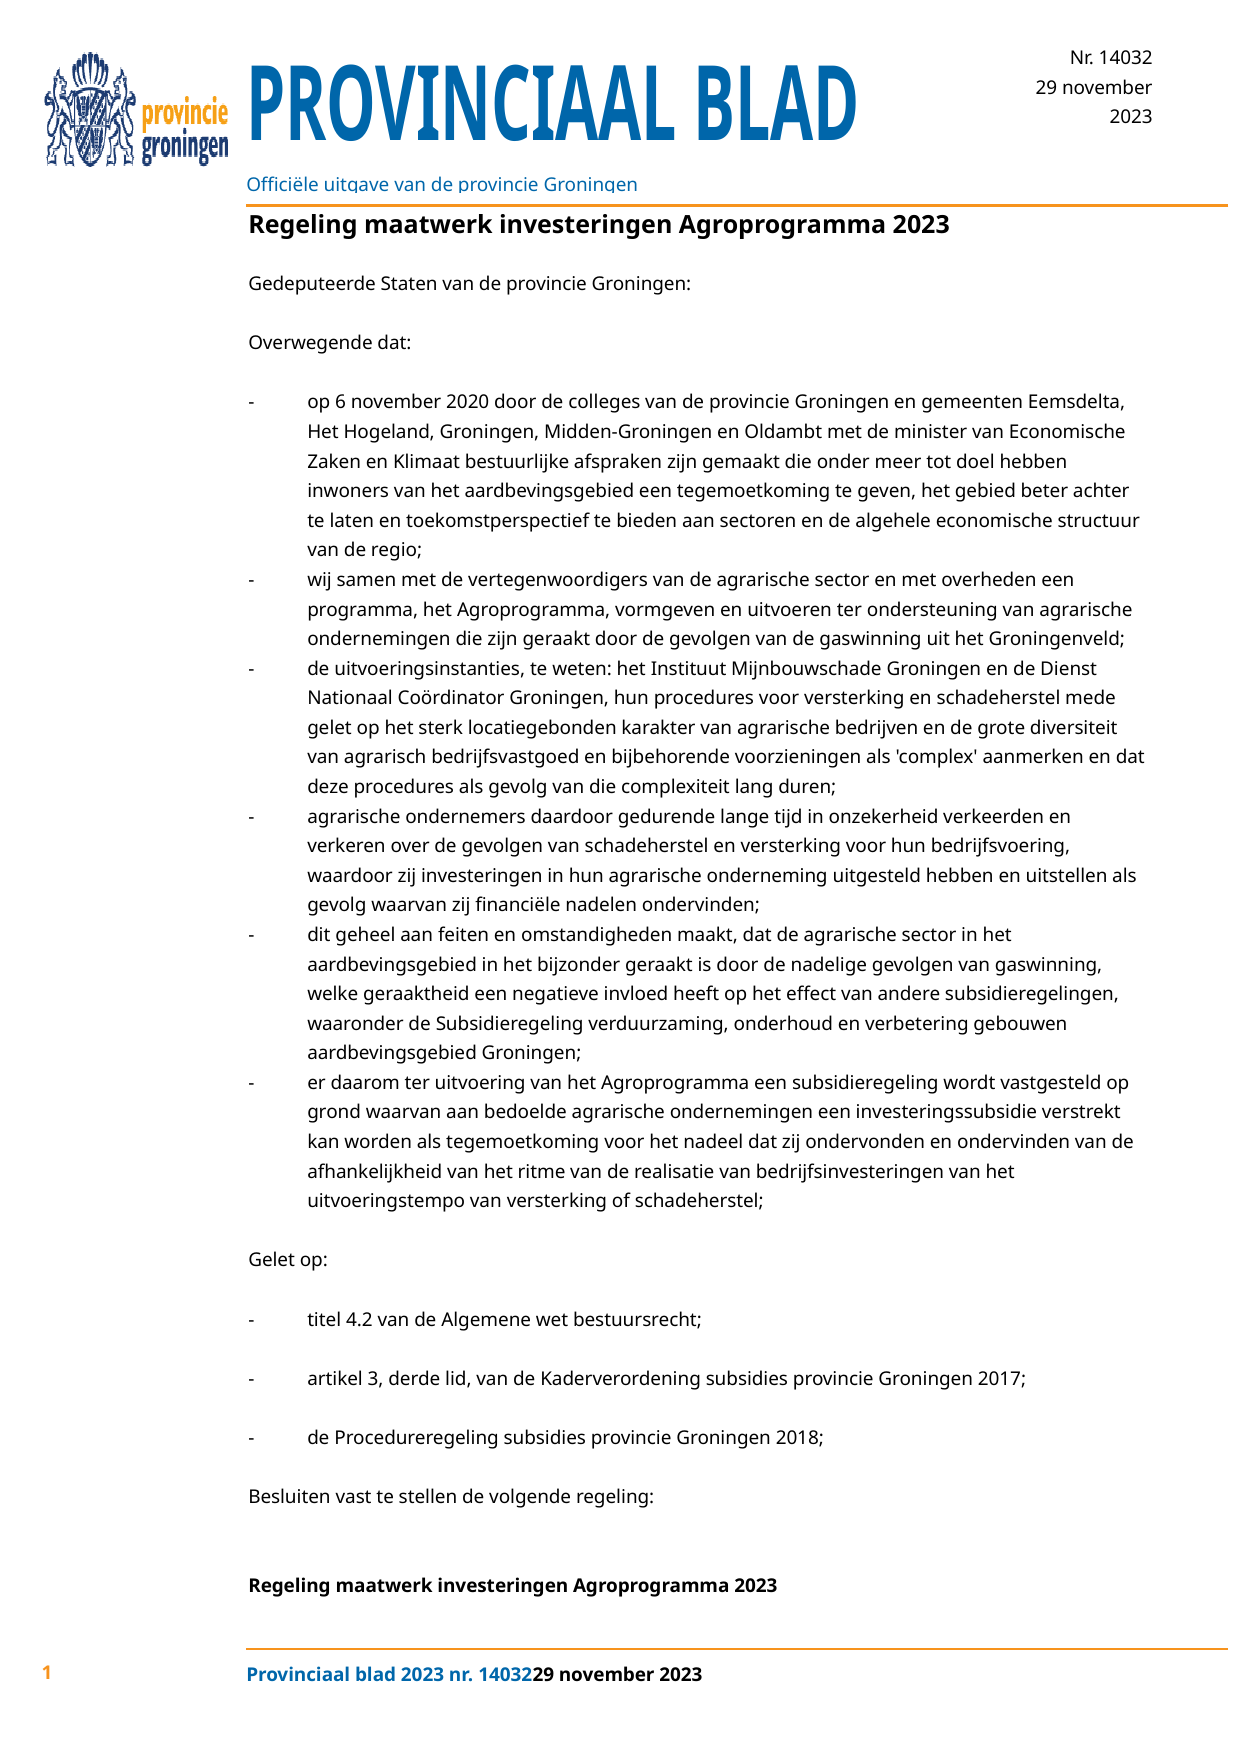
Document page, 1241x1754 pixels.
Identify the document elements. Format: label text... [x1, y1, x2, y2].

list de uitvoeringsinstanties, te weten: het Instituut Mijnbouwschade Groningen en de Dienst Nationaal Coördinator Groningen, hun procedures voor versterking en schadeherstel mede gelet op het sterk locatiegebonden karakter van agrarische bedrijven en de grote diversiteit van agrarisch bedrijfsvastgoed en bijbehorende voorzieningen als 'complex' aanmerken en dat deze procedures als gevolg van die complexiteit lang duren; [248, 655, 1152, 799]
text Besluiten vast te stellen de volgende regeling: [248, 1483, 1152, 1509]
text Regeling maatwerk investeringen Agroprogramma 2023 [248, 207, 1152, 241]
text Gedeputeerde Staten van de provincie Groningen: [248, 270, 1152, 296]
list de Procedureregeling subsidies provincie Groningen 2018; [248, 1424, 1152, 1450]
text Regeling maatwerk investeringen Agroprogramma 2023 [248, 1572, 1152, 1598]
list wij samen met de vertegenwoordigers van de agrarische sector en met overheden een programma, het Agroprogramma, vormgeven en uitvoeren ter ondersteuning van agrarische ondernemingen die zijn geraakt door de gevolgen van de gaswinning uit het Groningenveld; [248, 566, 1152, 651]
list titel 4.2 van de Algemene wet bestuursrecht; [248, 1306, 1152, 1331]
text Gelet op: [248, 1247, 1152, 1272]
list agrarische ondernemers daardoor gedurende lange tijd in onzekerheid verkeerden en verkeren over de gevolgen van schadeherstel en versterking voor hun bedrijfsvoering, waardoor zij investeringen in hun agrarische onderneming uitgesteld hebben en uitstellen als gevolg waarvan zij financiële nadelen ondervinden; [248, 803, 1152, 917]
text Overwegende dat: [248, 329, 1152, 355]
list op 6 november 2020 door de colleges van de provincie Groningen en gemeenten Eemsdelta, Het Hogeland, Groningen, Midden-Groningen en Oldambt met de minister van Economische Zaken en Klimaat bestuurlijke afspraken zijn gemaakt die onder meer tot doel hebben inwoners van het aardbevingsgebied een tegemoetkoming te geven, het gebied beter achter te laten en toekomstperspectief te bieden aan sectoren en de algehele economische structuur van de regio; [248, 389, 1152, 562]
picture [41, 47, 231, 172]
list artikel 3, derde lid, van de Kaderverordening subsidies provincie Groningen 2017; [248, 1365, 1152, 1391]
list er daarom ter uitvoering van het Agroprogramma een subsidieregeling wordt vastgesteld op grond waarvan aan bedoelde agrarische ondernemingen een investeringssubsidie verstrekt kan worden als tegemoetkoming voor het nadeel dat zij ondervonden en ondervinden van de afhankelijkheid van het ritme van de realisatie van bedrijfsinvesteringen van het uitvoeringstempo van versterking of schadeherstel; [248, 1069, 1152, 1213]
list dit geheel aan feiten en omstandigheden maakt, dat de agrarische sector in het aardbevingsgebied in het bijzonder geraakt is door de nadelige gevolgen van gaswinning, welke geraaktheid een negatieve invloed heeft op het effect van andere subsidieregelingen, waaronder de Subsidieregeling verduurzaming, onderhoud en verbetering gebouwen aardbevingsgebied Groningen; [248, 921, 1152, 1065]
